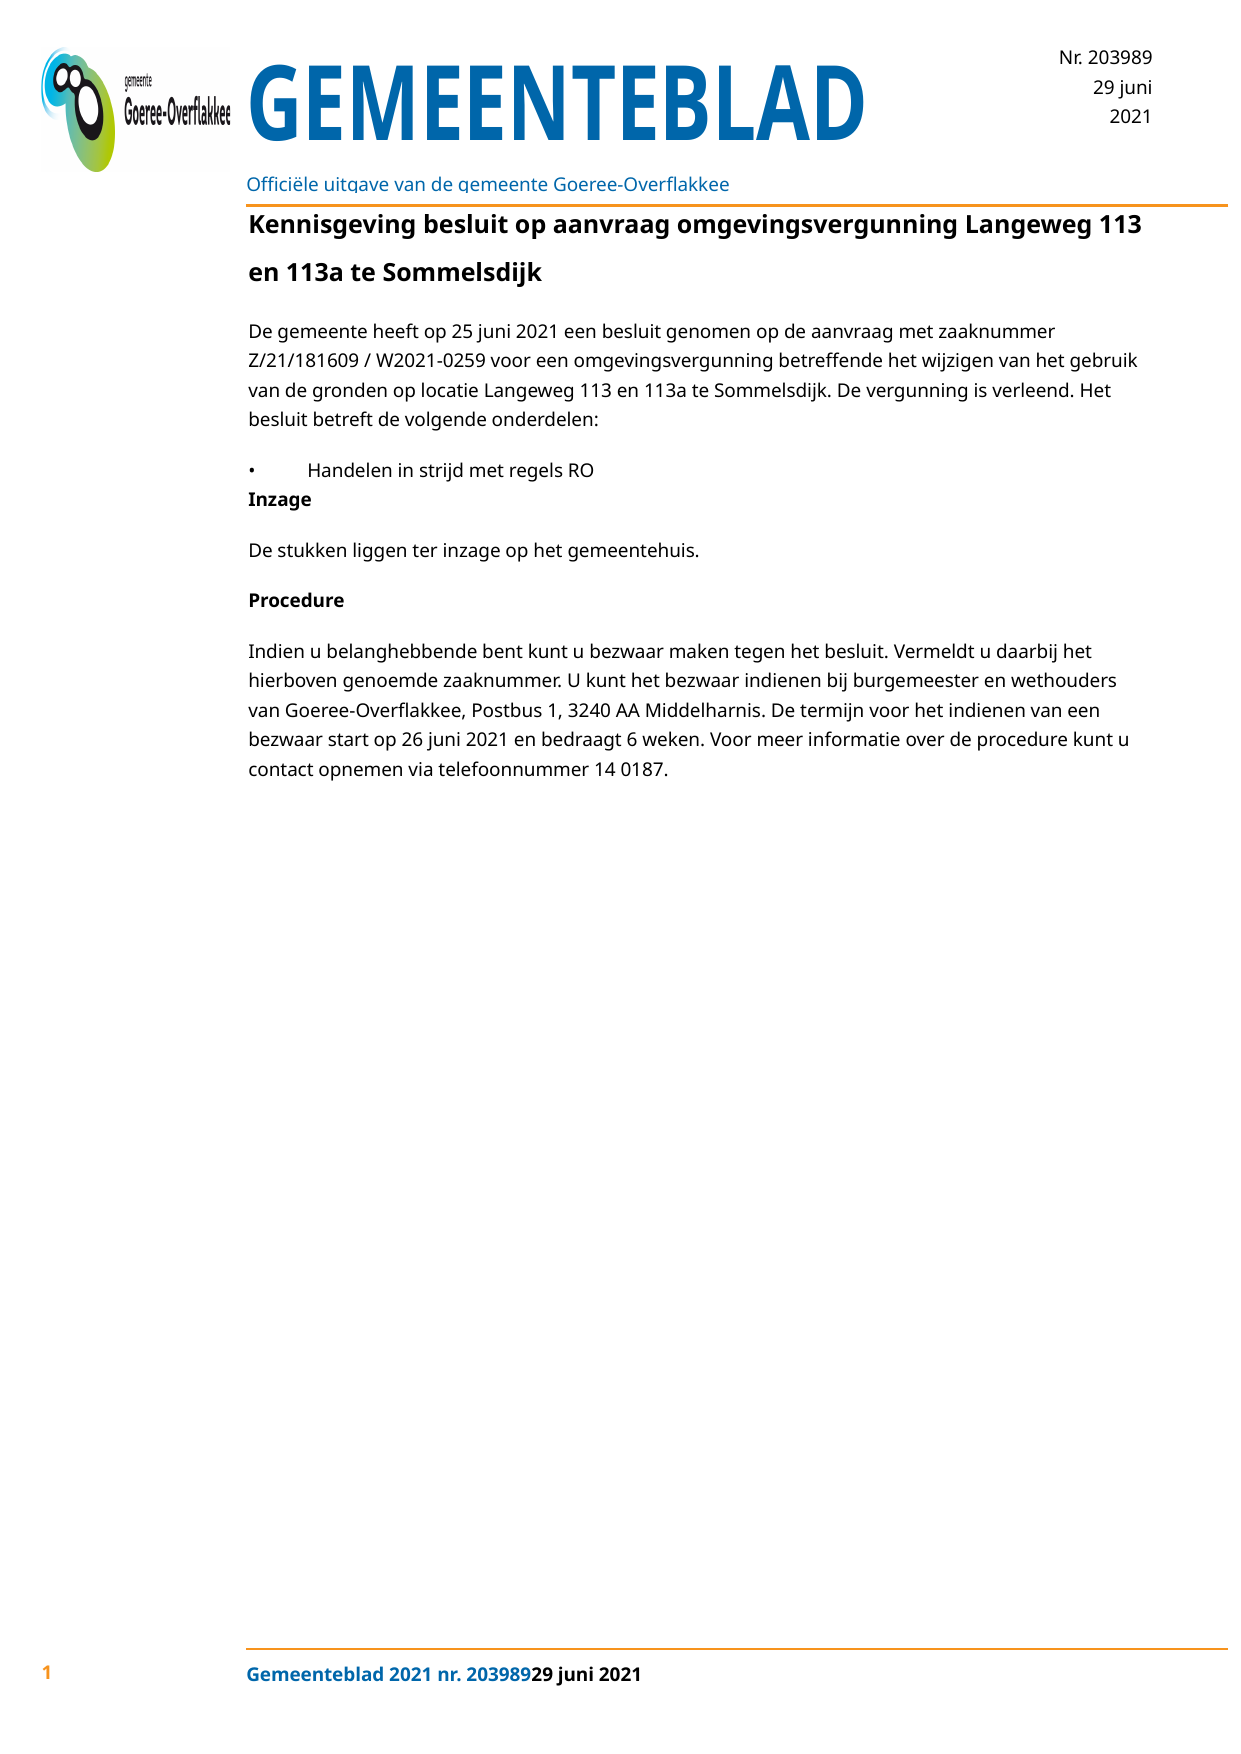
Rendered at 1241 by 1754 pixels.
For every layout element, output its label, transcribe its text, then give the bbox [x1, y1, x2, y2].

text Kennisgeving besluit op aanvraag omgevingsvergunning Langeweg 113 en 113a te Sommelsdijk [248, 207, 1152, 288]
picture [41, 47, 231, 172]
list Handelen in strijd met regels RO [248, 457, 1152, 483]
text De gemeente heeft op 25 juni 2021 een besluit genomen op de aanvraag met zaaknummer Z/21/181609 / W2021-0259 voor een omgevingsvergunning betreffende het wijzigen van het gebruik van de gronden op locatie Langeweg 113 en 113a te Sommelsdijk. De vergunning is verleend. Het besluit betreft de volgende onderdelen: [248, 318, 1152, 432]
text Inzage [248, 487, 1152, 512]
text Procedure [248, 587, 1152, 613]
text De stukken liggen ter inzage op het gemeentehuis. [248, 537, 1152, 563]
text Indien u belanghebbende bent kunt u bezwaar maken tegen het besluit. Vermeldt u daarbij het hierboven genoemde zaaknummer. U kunt het bezwaar indienen bij burgemeester en wethouders van Goeree-Overflakkee, Postbus 1, 3240 AA Middelharnis. De termijn voor het indienen van een bezwaar start op 26 juni 2021 en bedraagt 6 weken. Voor meer informatie over de procedure kunt u contact opnemen via telefoonnummer 14 0187. [248, 638, 1152, 782]
